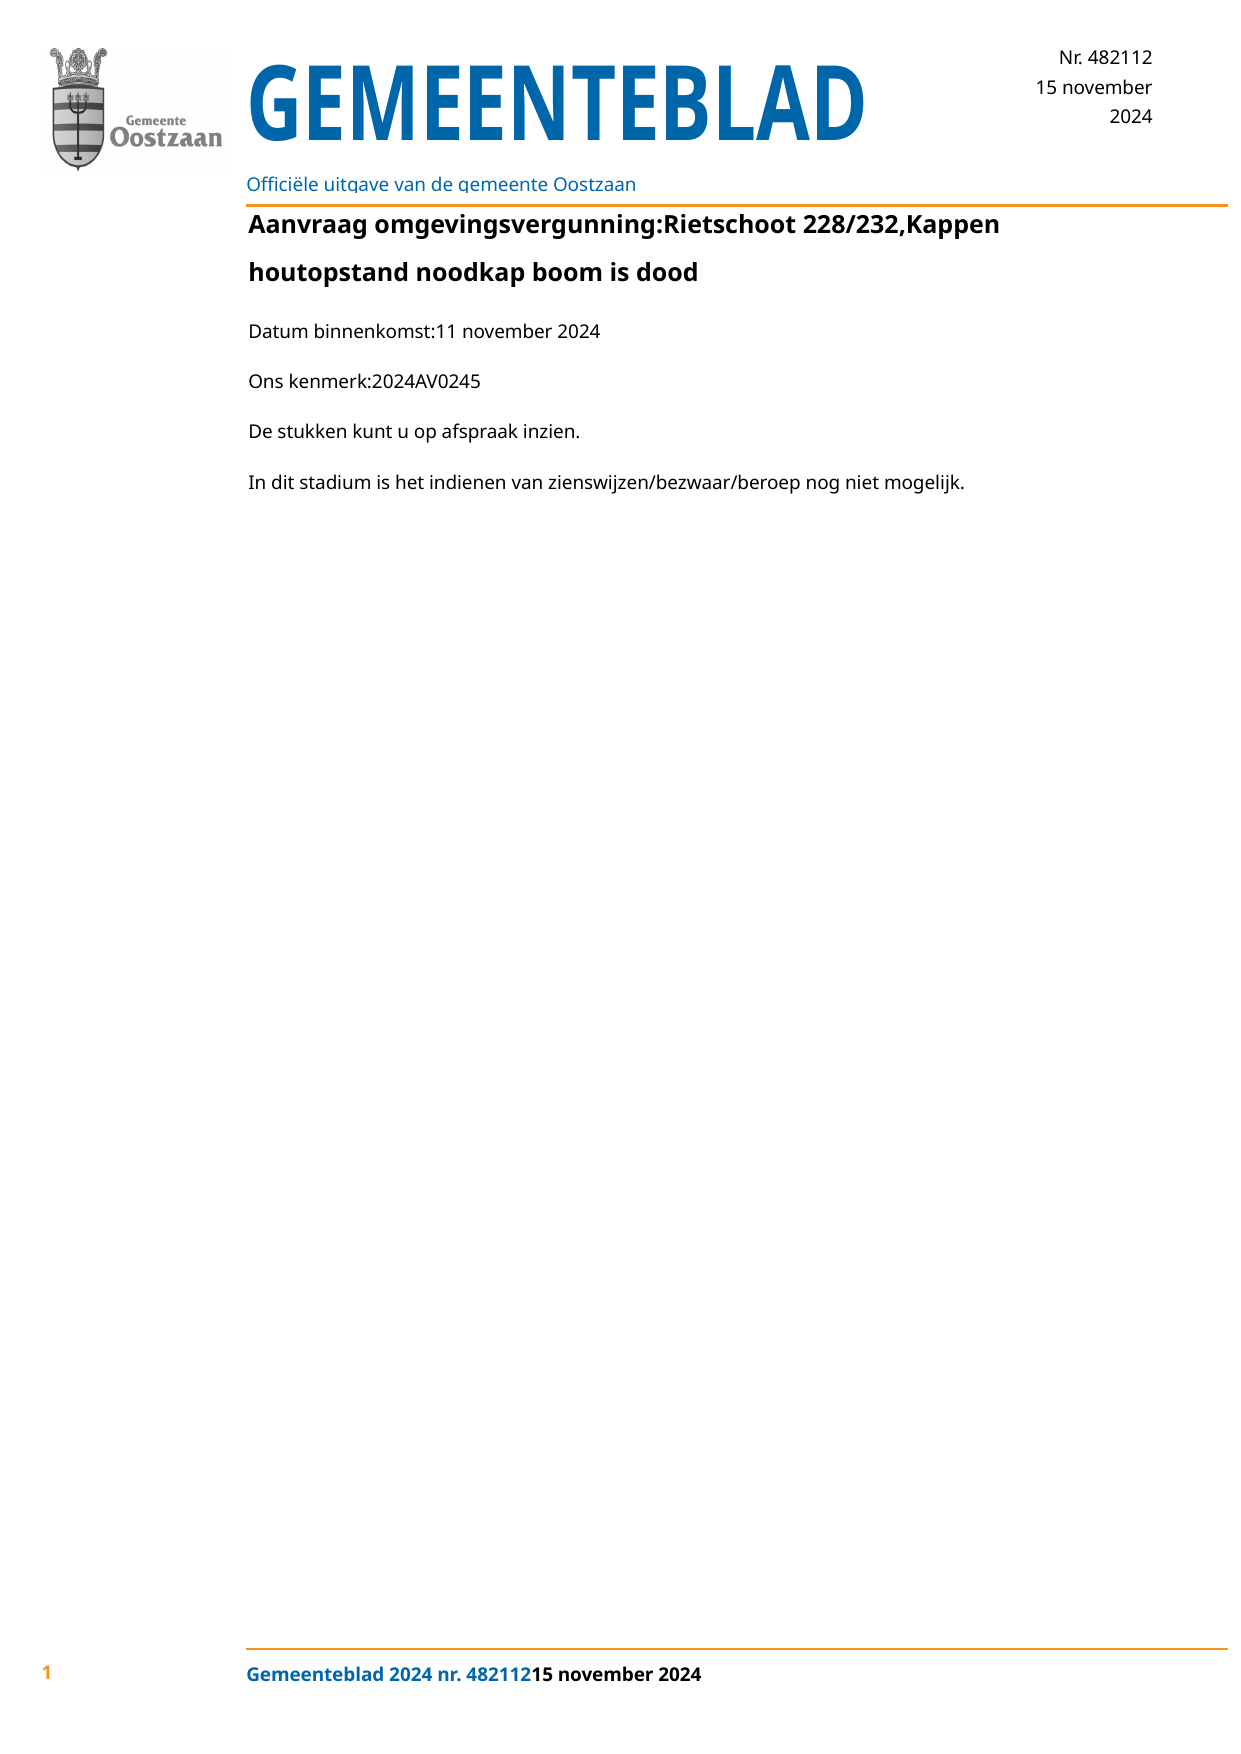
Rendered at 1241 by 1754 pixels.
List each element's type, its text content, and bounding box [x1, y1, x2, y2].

text De stukken kunt u op afspraak inzien. [248, 419, 1152, 444]
picture [41, 47, 231, 172]
text Ons kenmerk:2024AV0245 [248, 368, 1152, 394]
text Aanvraag omgevingsvergunning:Rietschoot 228/232,Kappen houtopstand noodkap boom is dood [248, 207, 1152, 288]
text In dit stadium is het indienen van zienswijzen/bezwaar/beroep nog niet mogelijk. [248, 469, 1152, 495]
text Datum binnenkomst:11 november 2024 [248, 318, 1152, 344]
